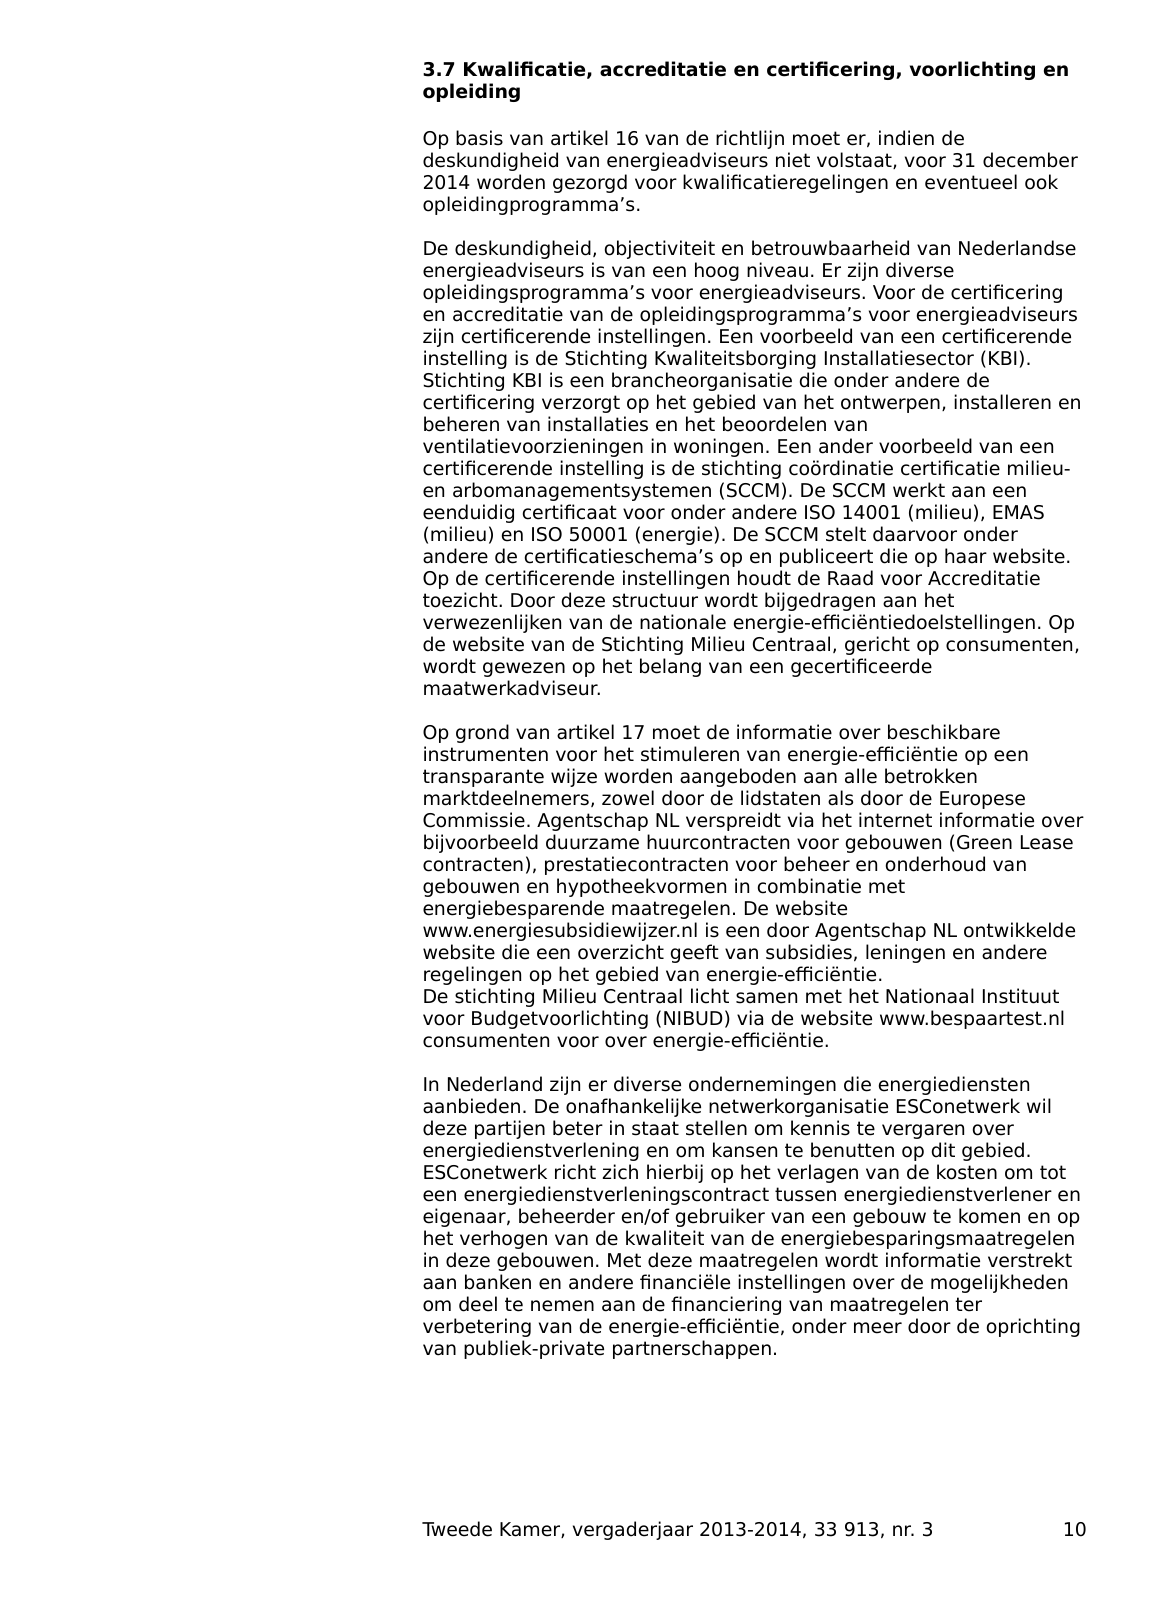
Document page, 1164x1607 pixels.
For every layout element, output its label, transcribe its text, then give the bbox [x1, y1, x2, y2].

text Op de certificerende instellingen houdt de Raad voor Accreditatie toezicht. Door deze structuur wordt bijgedragen aan het verwezenlijken van de nationale energie-efficiëntiedoelstellingen. Op de website van de Stichting Milieu Centraal, gericht op consumenten, wordt gewezen op het belang van een gecertificeerde maatwerkadviseur. [422, 568, 1087, 700]
text De stichting Milieu Centraal licht samen met het Nationaal Instituut voor Budgetvoorlichting (NIBUD) via de website www.bespaartest.nl consumenten voor over energie-efficiëntie. [422, 986, 1087, 1052]
text De deskundigheid, objectiviteit en betrouwbaarheid van Nederlandse energieadviseurs is van een hoog niveau. Er zijn diverse opleidingsprogramma’s voor energieadviseurs. Voor de certificering en accreditatie van de opleidingsprogramma’s voor energieadviseurs zijn certificerende instellingen. Een voorbeeld van een certificerende instelling is de Stichting Kwaliteitsborging Installatiesector (KBI). Stichting KBI is een brancheorganisatie die onder andere de certificering verzorgt op het gebied van het ontwerpen, installeren en beheren van installaties en het beoordelen van ventilatievoorzieningen in woningen. Een ander voorbeeld van een certificerende instelling is de stichting coördinatie certificatie milieu- en arbomanagementsystemen (SCCM). De SCCM werkt aan een eenduidig certificaat voor onder andere ISO 14001 (milieu), EMAS (milieu) en ISO 50001 (energie). De SCCM stelt daarvoor onder andere de certificatieschema’s op en publiceert die op haar website. [422, 238, 1087, 568]
text Op basis van artikel 16 van de richtlijn moet er, indien de deskundigheid van energieadviseurs niet volstaat, voor 31 december 2014 worden gezorgd voor kwalificatieregelingen en eventueel ook opleidingprogramma’s. [422, 128, 1087, 216]
text In Nederland zijn er diverse ondernemingen die energiediensten aanbieden. De onafhankelijke netwerkorganisatie ESConetwerk wil deze partijen beter in staat stellen om kennis te vergaren over energiedienstverlening en om kansen te benutten op dit gebied. ESConetwerk richt zich hierbij op het verlagen van de kosten om tot een energiedienstverleningscontract tussen energiedienstverlener en eigenaar, beheerder en/of gebruiker van een gebouw te komen en op het verhogen van de kwaliteit van de energiebesparingsmaatregelen in deze gebouwen. Met deze maatregelen wordt informatie verstrekt aan banken en andere financiële instellingen over de mogelijkheden om deel te nemen aan de financiering van maatregelen ter verbetering van de energie-efficiëntie, onder meer door de oprichting van publiek-private partnerschappen. [422, 1074, 1087, 1359]
subtitle 3.7 Kwalificatie, accreditatie en certificering, voorlichting en opleiding [422, 59, 1087, 103]
text Op grond van artikel 17 moet de informatie over beschikbare instrumenten voor het stimuleren van energie-efficiëntie op een transparante wijze worden aangeboden aan alle betrokken marktdeelnemers, zowel door de lidstaten als door de Europese Commissie. Agentschap NL verspreidt via het internet informatie over bijvoorbeeld duurzame huurcontracten voor gebouwen (Green Lease contracten), prestatiecontracten voor beheer en onderhoud van gebouwen en hypotheekvormen in combinatie met energiebesparende maatregelen. De website www.energiesubsidiewijzer.nl is een door Agentschap NL ontwikkelde website die een overzicht geeft van subsidies, leningen en andere regelingen op het gebied van energie-efficiëntie. [422, 722, 1087, 986]
